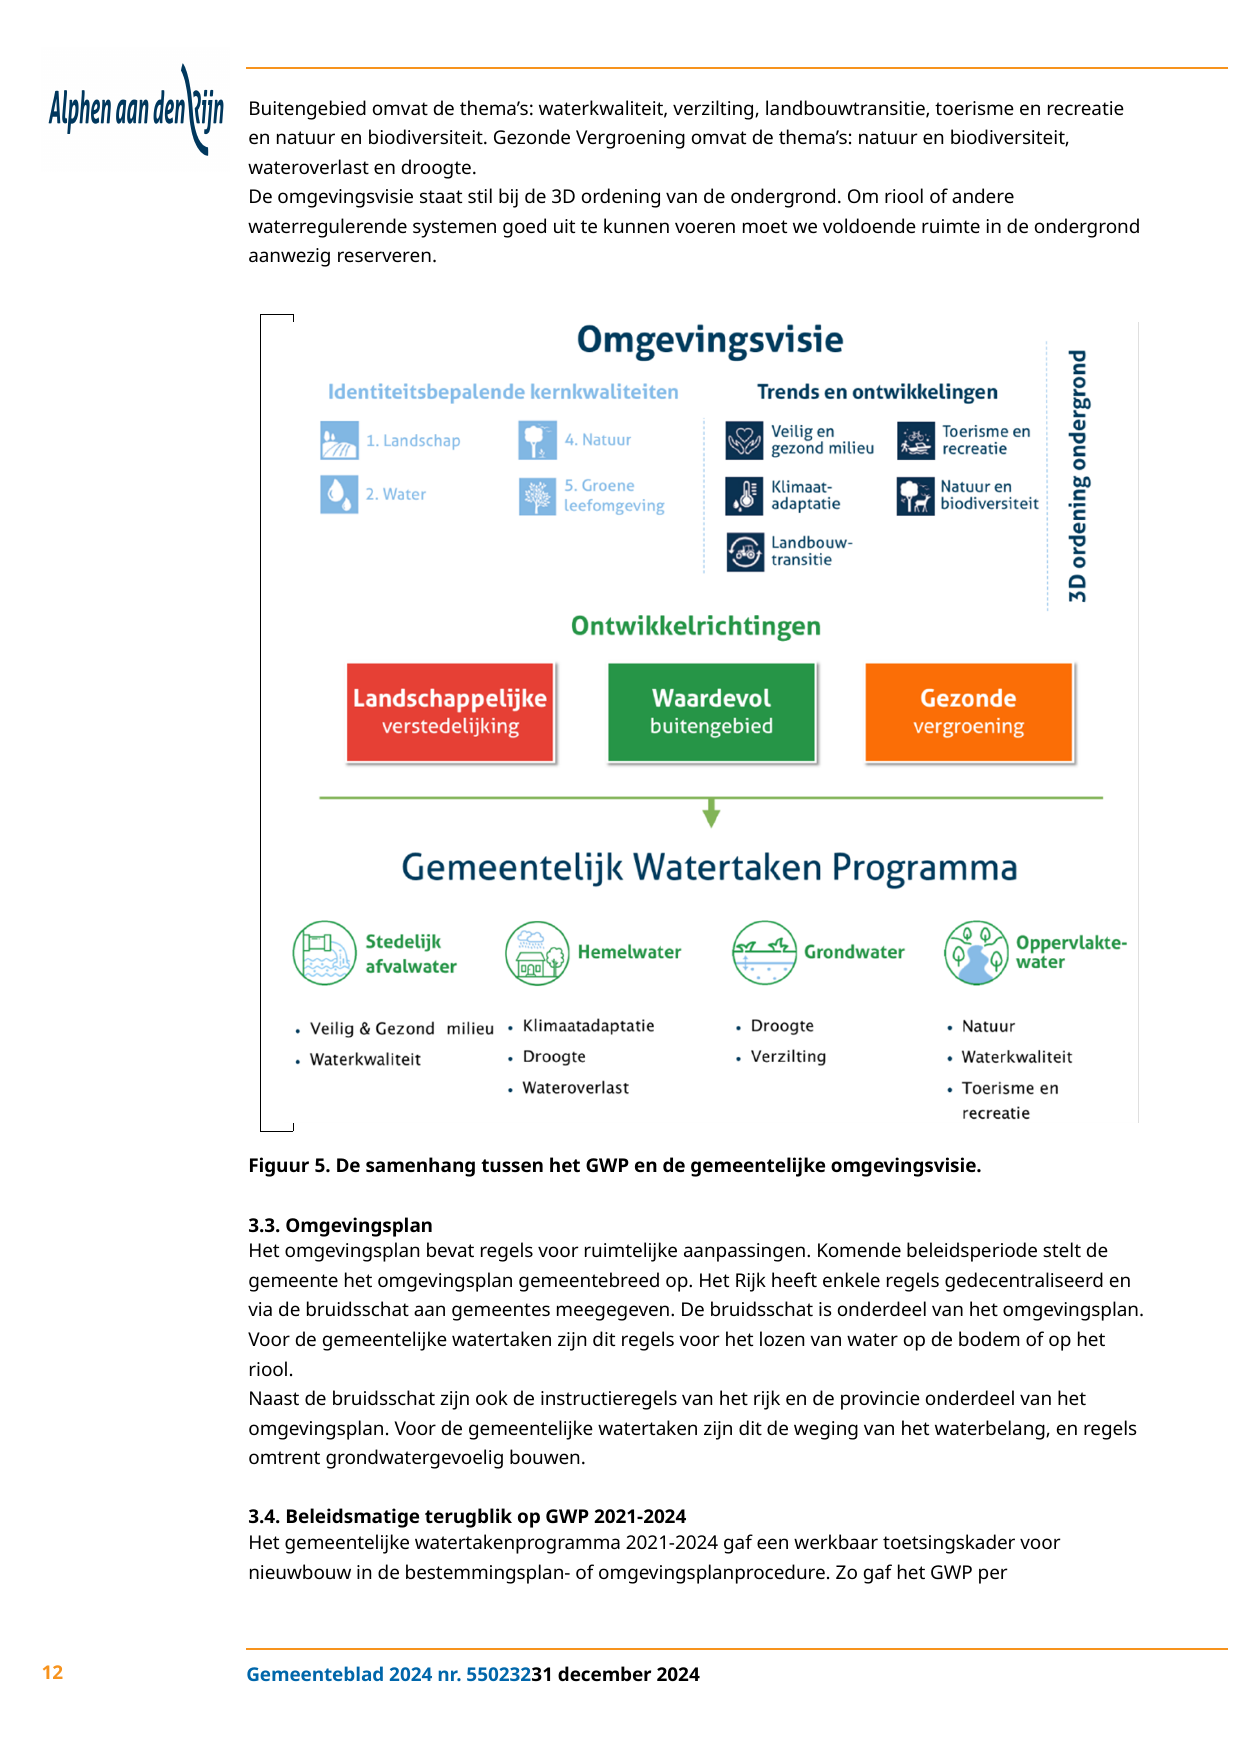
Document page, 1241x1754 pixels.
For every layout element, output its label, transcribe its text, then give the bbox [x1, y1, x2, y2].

text Buitengebied omvat de thema’s: waterkwaliteit, verzilting, landbouwtransitie, toerisme en recreatie en natuur en biodiversiteit. Gezonde Vergroening omvat de thema’s: natuur en biodiversiteit, wateroverlast en droogte. [248, 95, 1152, 180]
picture [41, 47, 231, 172]
text De omgevingsvisie staat stil bij de 3D ordening van de ondergrond. Om riool of andere waterregulerende systemen goed uit te kunnen voeren moet we voldoende ruimte in de ondergrond aanwezig reserveren. [248, 183, 1152, 268]
text 3.3. Omgevingsplan [248, 1212, 1152, 1237]
text Figuur 5. De samenhang tussen het GWP en de gemeentelijke omgevingsvisie. [248, 1153, 1152, 1178]
text Het omgevingsplan bevat regels voor ruimtelijke aanpassingen. Komende beleidsperiode stelt de gemeente het omgevingsplan gemeentebreed op. Het Rijk heeft enkele regels gedecentraliseerd en via de bruidsschat aan gemeentes meegegeven. De bruidsschat is onderdeel van het omgevingsplan. Voor de gemeentelijke watertaken zijn dit regels voor het lozen van water op de bodem of op het riool. [248, 1237, 1152, 1382]
picture [268, 322, 1155, 1123]
text 3.4. Beleidsmatige terugblik op GWP 2021-2024 [248, 1504, 1152, 1529]
text Het gemeentelijke watertakenprogramma 2021-2024 gaf een werkbaar toetsingskader voor nieuwbouw in de bestemmingsplan- of omgevingsplanprocedure. Zo gaf het GWP per [248, 1529, 1152, 1585]
text Naast de bruidsschat zijn ook de instructieregels van het rijk en de provincie onderdeel van het omgevingsplan. Voor de gemeentelijke watertaken zijn dit de weging van het waterbelang, en regels omtrent grondwatergevoelig bouwen. [248, 1385, 1152, 1470]
